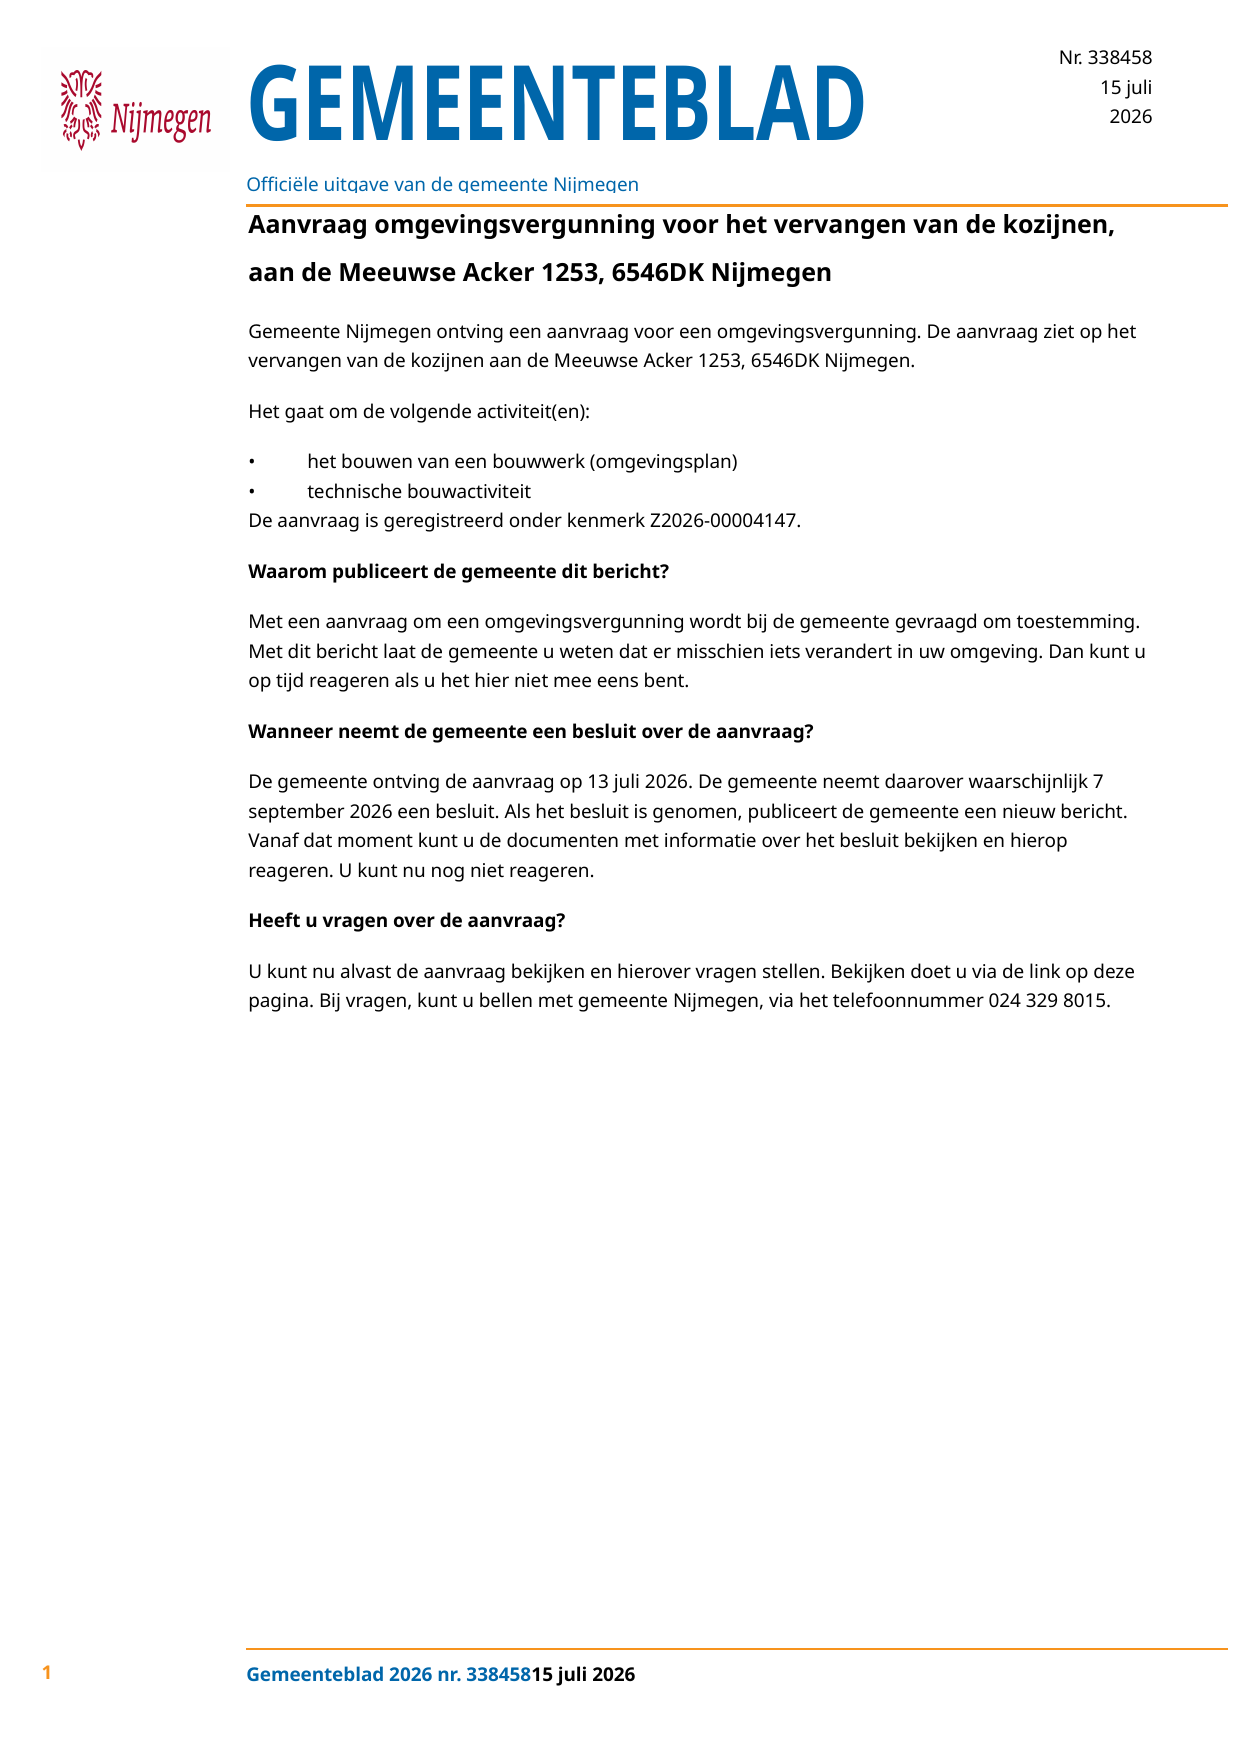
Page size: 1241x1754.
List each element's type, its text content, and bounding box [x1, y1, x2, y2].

text U kunt nu alvast de aanvraag bekijken en hierover vragen stellen. Bekijken doet u via de link op deze pagina. Bij vragen, kunt u bellen met gemeente Nijmegen, via het telefoonnummer 024 329 8015. [248, 958, 1152, 1013]
picture [41, 47, 231, 172]
text Met een aanvraag om een omgevingsvergunning wordt bij de gemeente gevraagd om toestemming. Met dit bericht laat de gemeente u weten dat er misschien iets verandert in uw omgeving. Dan kunt u op tijd reageren als u het hier niet mee eens bent. [248, 608, 1152, 693]
text Heeft u vragen over de aanvraag? [248, 907, 1152, 933]
text Het gaat om de volgende activiteit(en): [248, 398, 1152, 424]
list technische bouwactiviteit [248, 478, 1152, 504]
list het bouwen van een bouwwerk (omgevingsplan) [248, 448, 1152, 474]
text Wanneer neemt de gemeente een besluit over de aanvraag? [248, 718, 1152, 744]
text De aanvraag is geregistreerd onder kenmerk Z2026-00004147. [248, 507, 1152, 533]
text Waarom publiceert de gemeente dit bericht? [248, 558, 1152, 584]
text Aanvraag omgevingsvergunning voor het vervangen van de kozijnen, aan de Meeuwse Acker 1253, 6546DK Nijmegen [248, 207, 1152, 288]
text Gemeente Nijmegen ontving een aanvraag voor een omgevingsvergunning. De aanvraag ziet op het vervangen van de kozijnen aan de Meeuwse Acker 1253, 6546DK Nijmegen. [248, 318, 1152, 373]
text De gemeente ontving de aanvraag op 13 juli 2026. De gemeente neemt daarover waarschijnlijk 7 september 2026 een besluit. Als het besluit is genomen, publiceert de gemeente een nieuw bericht. Vanaf dat moment kunt u de documenten met informatie over het besluit bekijken en hierop reageren. U kunt nu nog niet reageren. [248, 768, 1152, 883]
